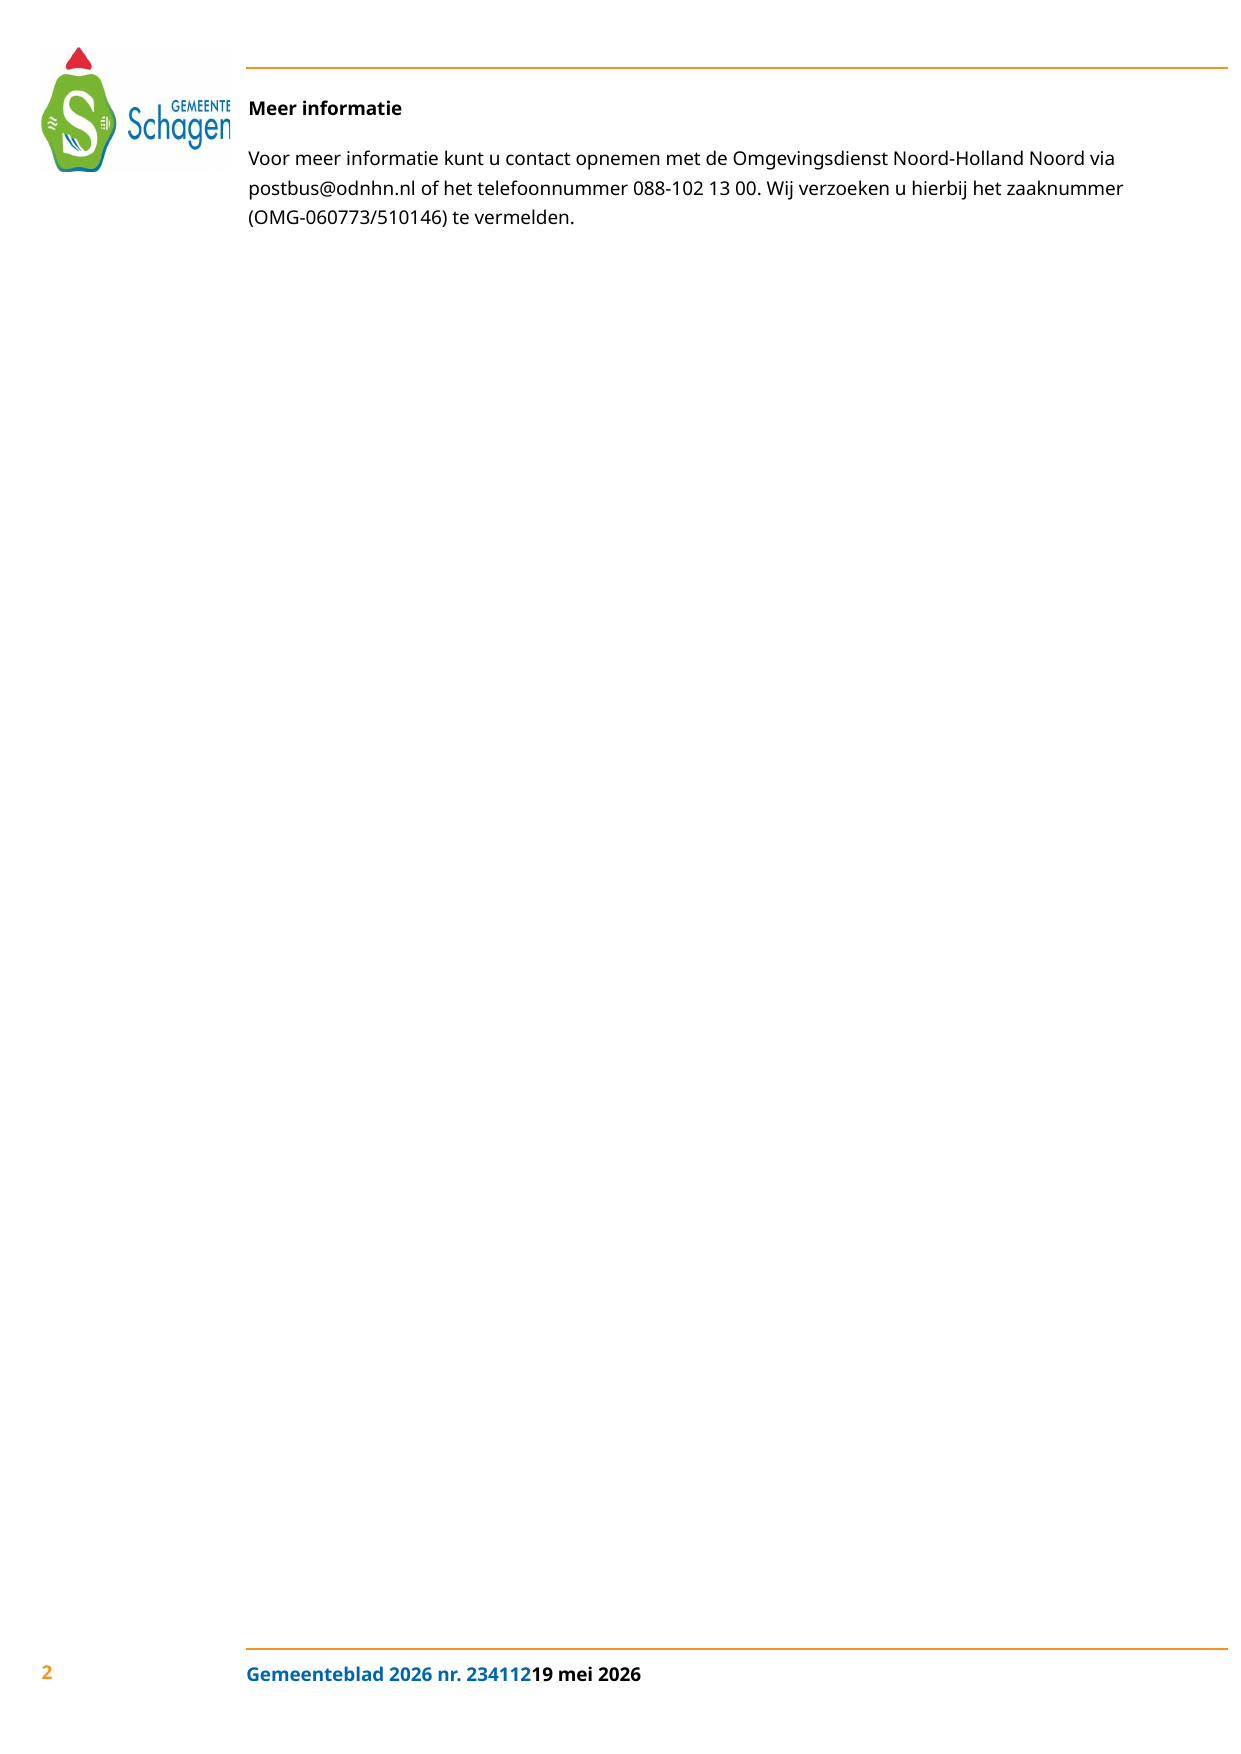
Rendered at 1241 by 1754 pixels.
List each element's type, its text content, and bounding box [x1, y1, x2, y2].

text Voor meer informatie kunt u contact opnemen met de Omgevingsdienst Noord-Holland Noord via postbus@odnhn.nl of het telefoonnummer 088-102 13 00. Wij verzoeken u hierbij het zaaknummer (OMG-060773/510146) te vermelden. [248, 145, 1152, 230]
picture [41, 47, 231, 172]
text Meer informatie [248, 95, 1152, 121]
